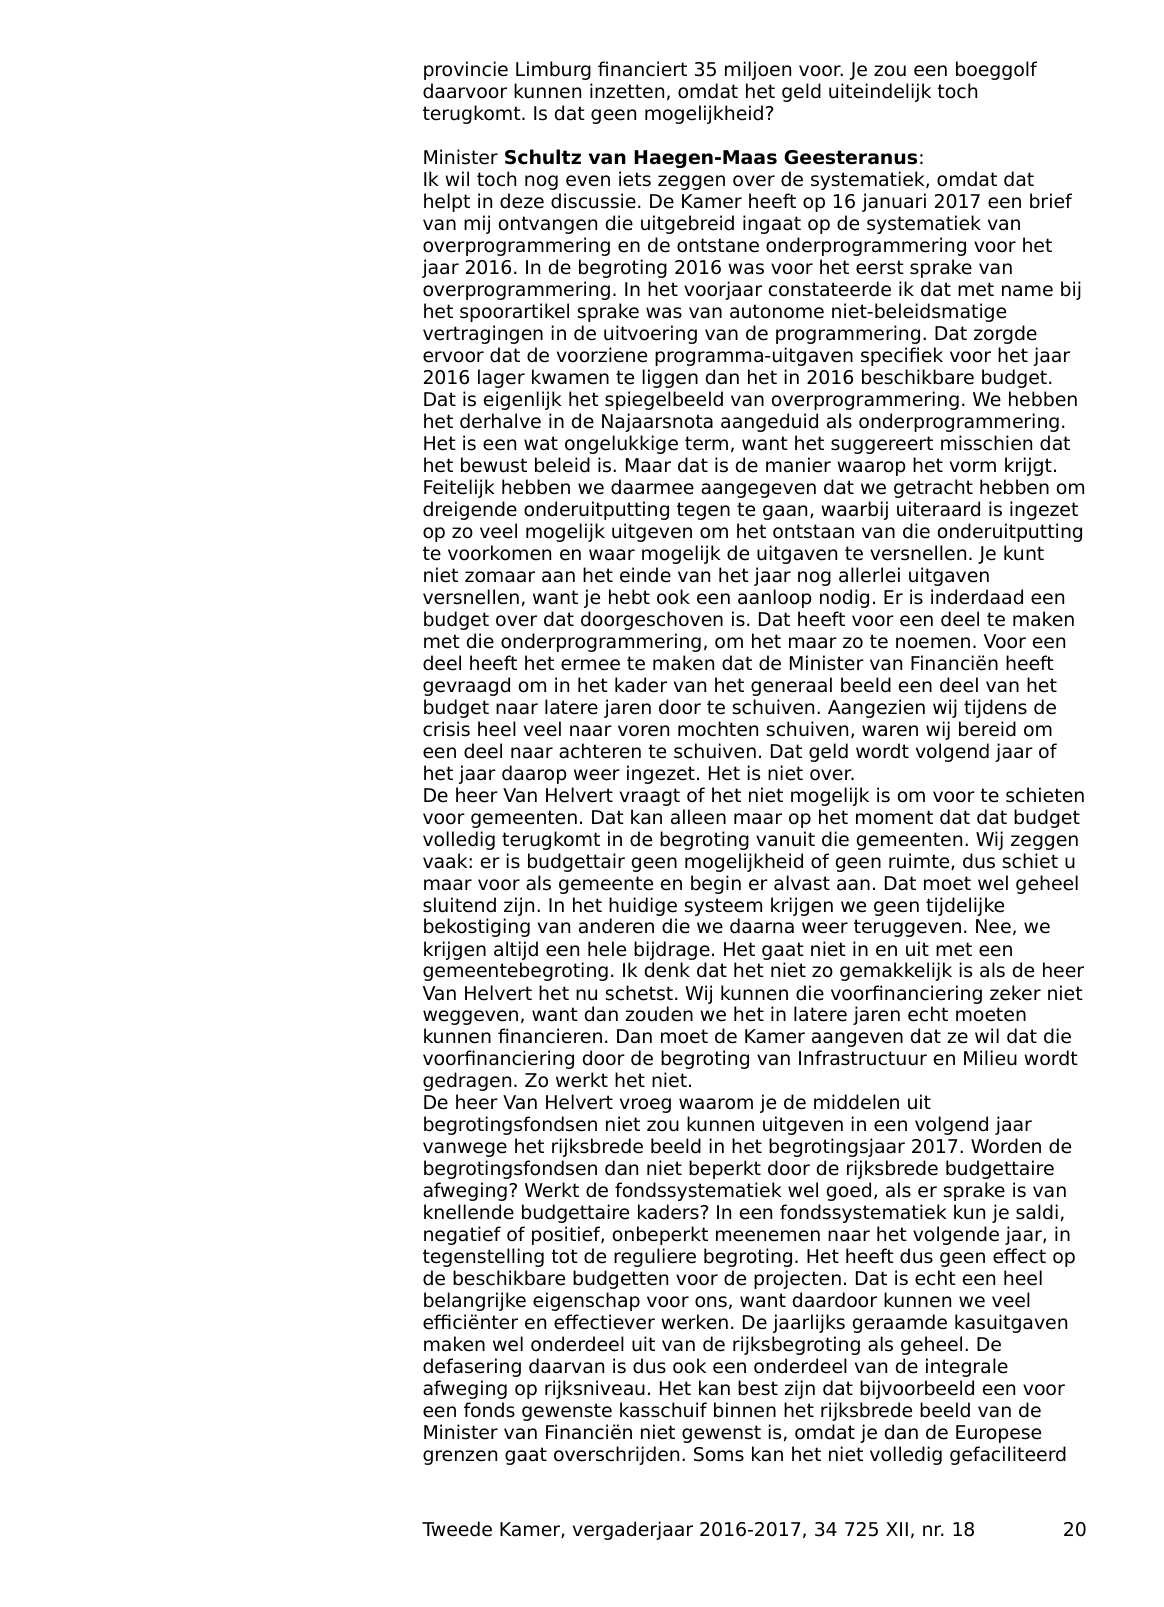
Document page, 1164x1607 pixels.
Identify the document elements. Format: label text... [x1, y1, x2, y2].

text Minister Schultz van Haegen-Maas Geesteranus: [422, 147, 1087, 169]
text De heer Van Helvert vraagt of het niet mogelijk is om voor te schieten voor gemeenten. Dat kan alleen maar op het moment dat dat budget volledig terugkomt in de begroting vanuit die gemeenten. Wij zeggen vaak: er is budgettair geen mogelijkheid of geen ruimte, dus schiet u maar voor als gemeente en begin er alvast aan. Dat moet wel geheel sluitend zijn. In het huidige systeem krijgen we geen tijdelijke bekostiging van anderen die we daarna weer teruggeven. Nee, we krijgen altijd een hele bijdrage. Het gaat niet in en uit met een gemeentebegroting. Ik denk dat het niet zo gemakkelijk is als de heer Van Helvert het nu schetst. Wij kunnen die voorfinanciering zeker niet weggeven, want dan zouden we het in latere jaren echt moeten kunnen financieren. Dan moet de Kamer aangeven dat ze wil dat die voorfinanciering door de begroting van Infrastructuur en Milieu wordt gedragen. Zo werkt het niet. [422, 784, 1087, 1092]
text Ik wil toch nog even iets zeggen over de systematiek, omdat dat helpt in deze discussie. De Kamer heeft op 16 januari 2017 een brief van mij ontvangen die uitgebreid ingaat op de systematiek van overprogrammering en de ontstane onderprogrammering voor het jaar 2016. In de begroting 2016 was voor het eerst sprake van overprogrammering. In het voorjaar constateerde ik dat met name bij het spoorartikel sprake was van autonome niet-beleidsmatige vertragingen in de uitvoering van de programmering. Dat zorgde ervoor dat de voorziene programma-uitgaven specifiek voor het jaar 2016 lager kwamen te liggen dan het in 2016 beschikbare budget. Dat is eigenlijk het spiegelbeeld van overprogrammering. We hebben het derhalve in de Najaarsnota aangeduid als onderprogrammering. Het is een wat ongelukkige term, want het suggereert misschien dat het bewust beleid is. Maar dat is de manier waarop het vorm krijgt. Feitelijk hebben we daarmee aangegeven dat we getracht hebben om dreigende onderuitputting tegen te gaan, waarbij uiteraard is ingezet op zo veel mogelijk uitgeven om het ontstaan van die onderuitputting te voorkomen en waar mogelijk de uitgaven te versnellen. Je kunt niet zomaar aan het einde van het jaar nog allerlei uitgaven versnellen, want je hebt ook een aanloop nodig. Er is inderdaad een budget over dat doorgeschoven is. Dat heeft voor een deel te maken met die onderprogrammering, om het maar zo te noemen. Voor een deel heeft het ermee te maken dat de Minister van Financiën heeft gevraagd om in het kader van het generaal beeld een deel van het budget naar latere jaren door te schuiven. Aangezien wij tijdens de crisis heel veel naar voren mochten schuiven, waren wij bereid om een deel naar achteren te schuiven. Dat geld wordt volgend jaar of het jaar daarop weer ingezet. Het is niet over. [422, 169, 1087, 784]
text provincie Limburg financiert 35 miljoen voor. Je zou een boeggolf daarvoor kunnen inzetten, omdat het geld uiteindelijk toch terugkomt. Is dat geen mogelijkheid? [422, 59, 1087, 125]
text De heer Van Helvert vroeg waarom je de middelen uit begrotingsfondsen niet zou kunnen uitgeven in een volgend jaar vanwege het rijksbrede beeld in het begrotingsjaar 2017. Worden de begrotingsfondsen dan niet beperkt door de rijksbrede budgettaire afweging? Werkt de fondssystematiek wel goed, als er sprake is van knellende budgettaire kaders? In een fondssystematiek kun je saldi, negatief of positief, onbeperkt meenemen naar het volgende jaar, in tegenstelling tot de reguliere begroting. Het heeft dus geen effect op de beschikbare budgetten voor de projecten. Dat is echt een heel belangrijke eigenschap voor ons, want daardoor kunnen we veel efficiënter en effectiever werken. De jaarlijks geraamde kasuitgaven maken wel onderdeel uit van de rijksbegroting als geheel. De defasering daarvan is dus ook een onderdeel van de integrale afweging op rijksniveau. Het kan best zijn dat bijvoorbeeld een voor een fonds gewenste kasschuif binnen het rijksbrede beeld van de Minister van Financiën niet gewenst is, omdat je dan de Europese grenzen gaat overschrijden. Soms kan het niet volledig gefaciliteerd [422, 1092, 1087, 1466]
